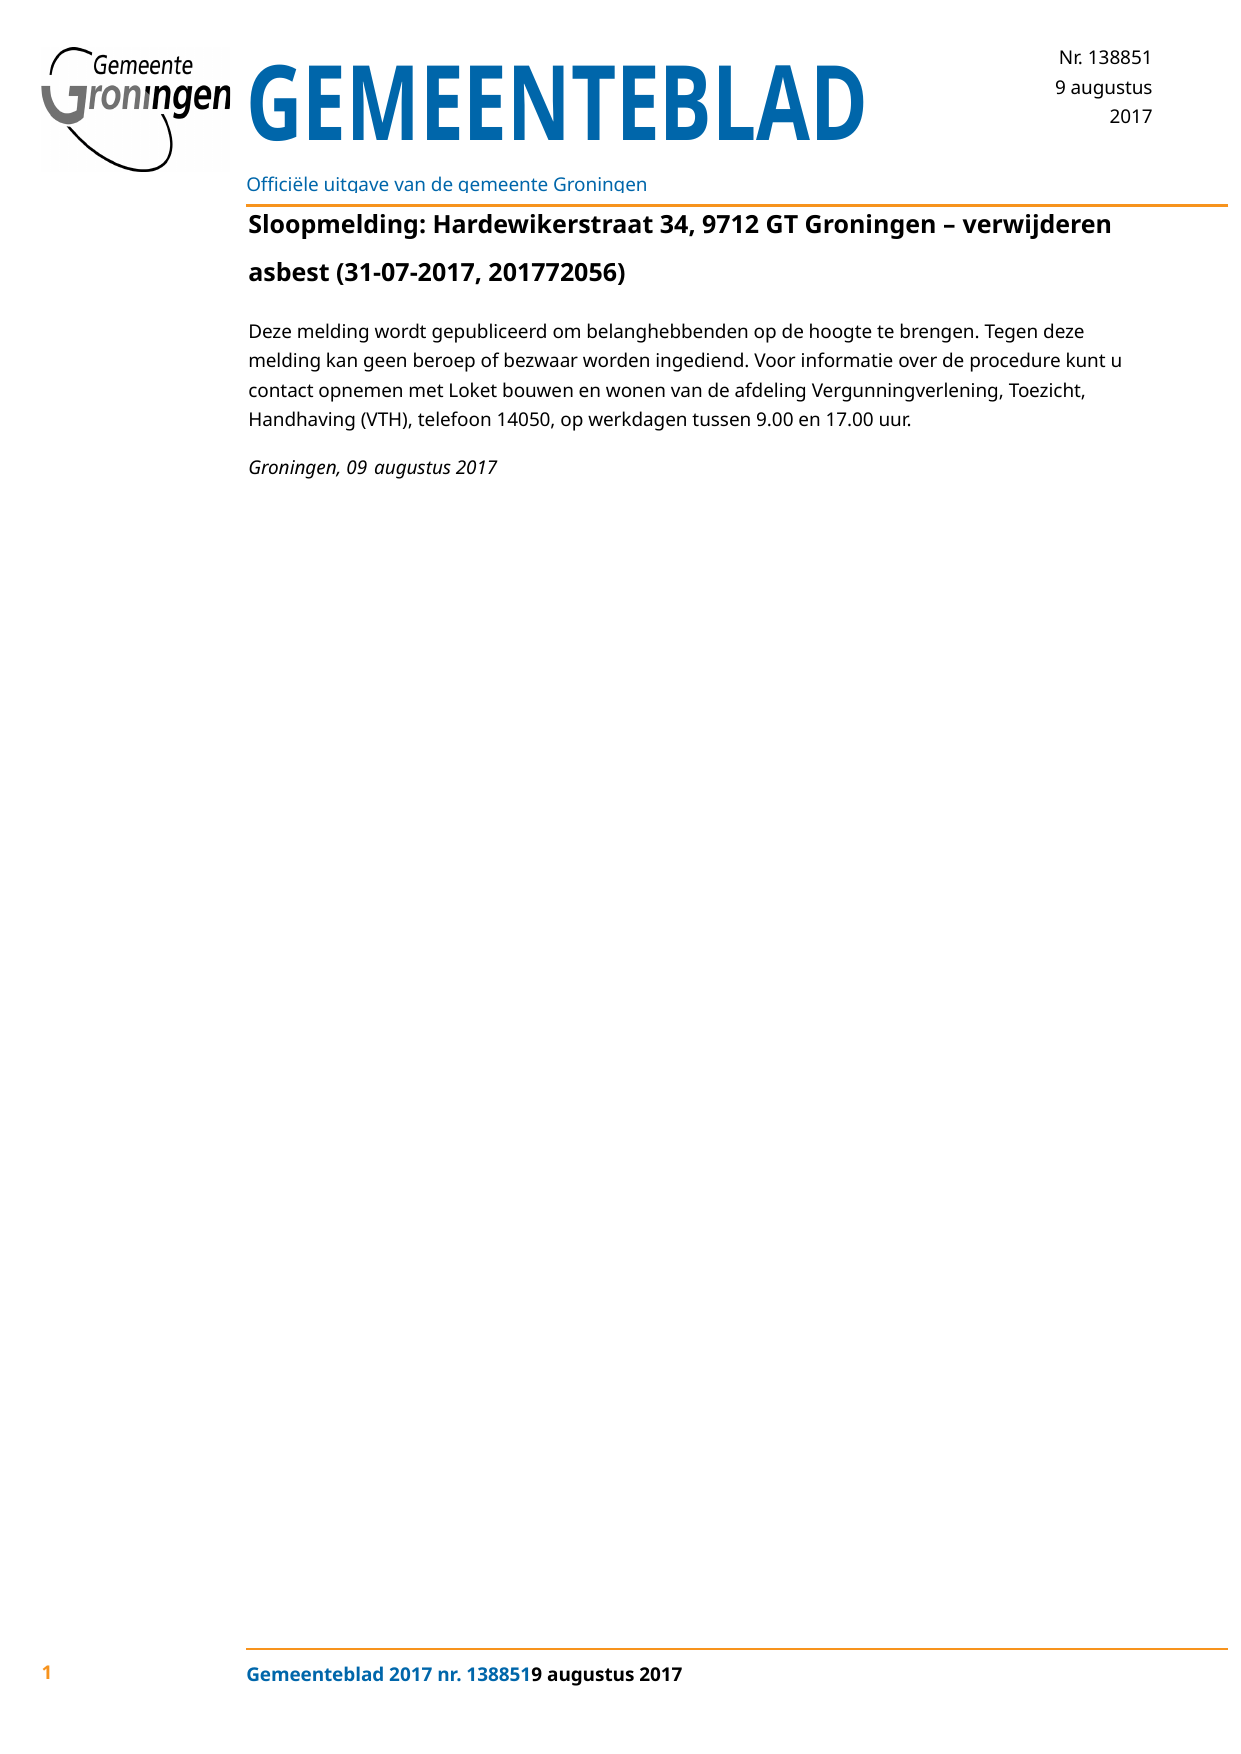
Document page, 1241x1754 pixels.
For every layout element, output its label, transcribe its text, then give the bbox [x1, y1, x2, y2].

text Sloopmelding: Hardewikerstraat 34, 9712 GT Groningen – verwijderen asbest (31-07-2017, 201772056) [248, 207, 1152, 288]
picture [41, 47, 231, 172]
text Groningen, 09 augustus 2017 [248, 454, 1152, 480]
text Deze melding wordt gepubliceerd om belanghebbenden op de hoogte te brengen. Tegen deze melding kan geen beroep of bezwaar worden ingediend. Voor informatie over de procedure kunt u contact opnemen met Loket bouwen en wonen van de afdeling Vergunningverlening, Toezicht, Handhaving (VTH), telefoon 14050, op werkdagen tussen 9.00 en 17.00 uur. [248, 318, 1152, 432]
